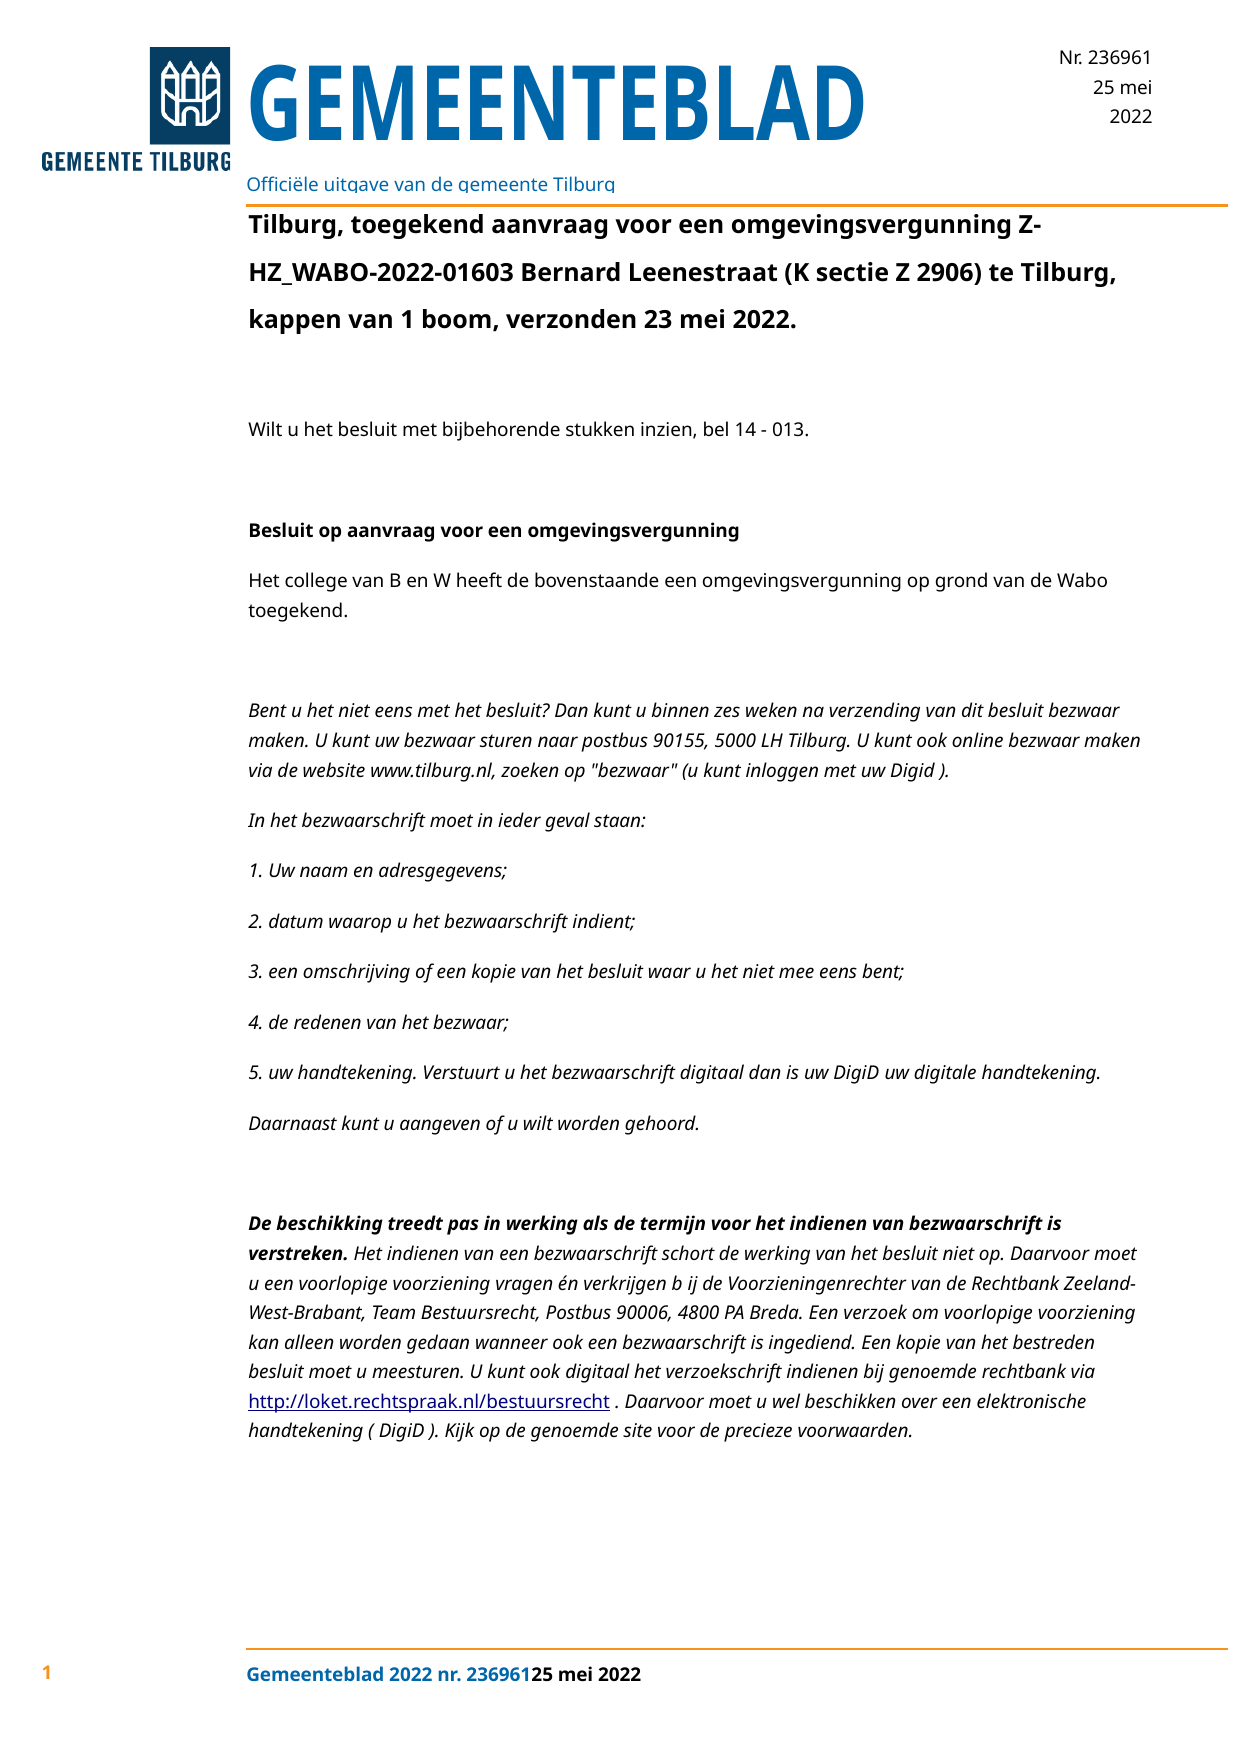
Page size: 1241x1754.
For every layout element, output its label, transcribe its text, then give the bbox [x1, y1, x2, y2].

text 3. een omschrijving of een kopie van het besluit waar u het niet mee eens bent; [248, 958, 1152, 984]
text 5. uw handtekening. Verstuurt u het bezwaarschrift digitaal dan is uw DigiD uw digitale handtekening. [248, 1059, 1152, 1085]
text Bent u het niet eens met het besluit? Dan kunt u binnen zes weken na verzending van dit besluit bezwaar maken. U kunt uw bezwaar sturen naar postbus 90155, 5000 LH Tilburg. U kunt ook online bezwaar maken via de website www.tilburg.nl, zoeken op "bezwaar" (u kunt inloggen met uw Digid ). [248, 698, 1152, 782]
text In het bezwaarschrift moet in ieder geval staan: [248, 807, 1152, 833]
text Het college van B en W heeft de bovenstaande een omgevingsvergunning op grond van de Wabo toegekend. [248, 567, 1152, 622]
text Wilt u het besluit met bijbehorende stukken inzien, bel 14 - 013. [248, 416, 1152, 442]
text Tilburg, toegekend aanvraag voor een omgevingsvergunning Z-HZ_WABO-2022-01603 Bernard Leenestraat (K sectie Z 2906) te Tilburg, kappen van 1 boom, verzonden 23 mei 2022. [248, 207, 1152, 336]
text 2. datum waarop u het bezwaarschrift indient; [248, 908, 1152, 934]
text De beschikking treedt pas in werking als de termijn voor het indienen van bezwaarschrift is verstreken. Het indienen van een bezwaarschrift schort de werking van het besluit niet op. Daarvoor moet u een voorlopige voorziening vragen én verkrijgen b ij de Voorzieningenrechter van de Rechtbank Zeeland-West-Brabant, Team Bestuursrecht, Postbus 90006, 4800 PA Breda. Een verzoek om voorlopige voorziening kan alleen worden gedaan wanneer ook een bezwaarschrift is ingediend. Een kopie van het bestreden besluit moet u meesturen. U kunt ook digitaal het verzoekschrift indienen bij genoemde rechtbank via http://loket.rechtspraak.nl/bestuursrecht . Daarvoor moet u wel beschikken over een elektronische handtekening ( DigiD ). Kijk op de genoemde site voor de precieze voorwaarden. [248, 1211, 1152, 1443]
text 4. de redenen van het bezwaar; [248, 1009, 1152, 1034]
text 1. Uw naam en adresgegevens; [248, 858, 1152, 883]
text Daarnaast kunt u aangeven of u wilt worden gehoord. [248, 1110, 1152, 1135]
text Besluit op aanvraag voor een omgevingsvergunning [248, 517, 1152, 542]
picture [41, 47, 231, 172]
